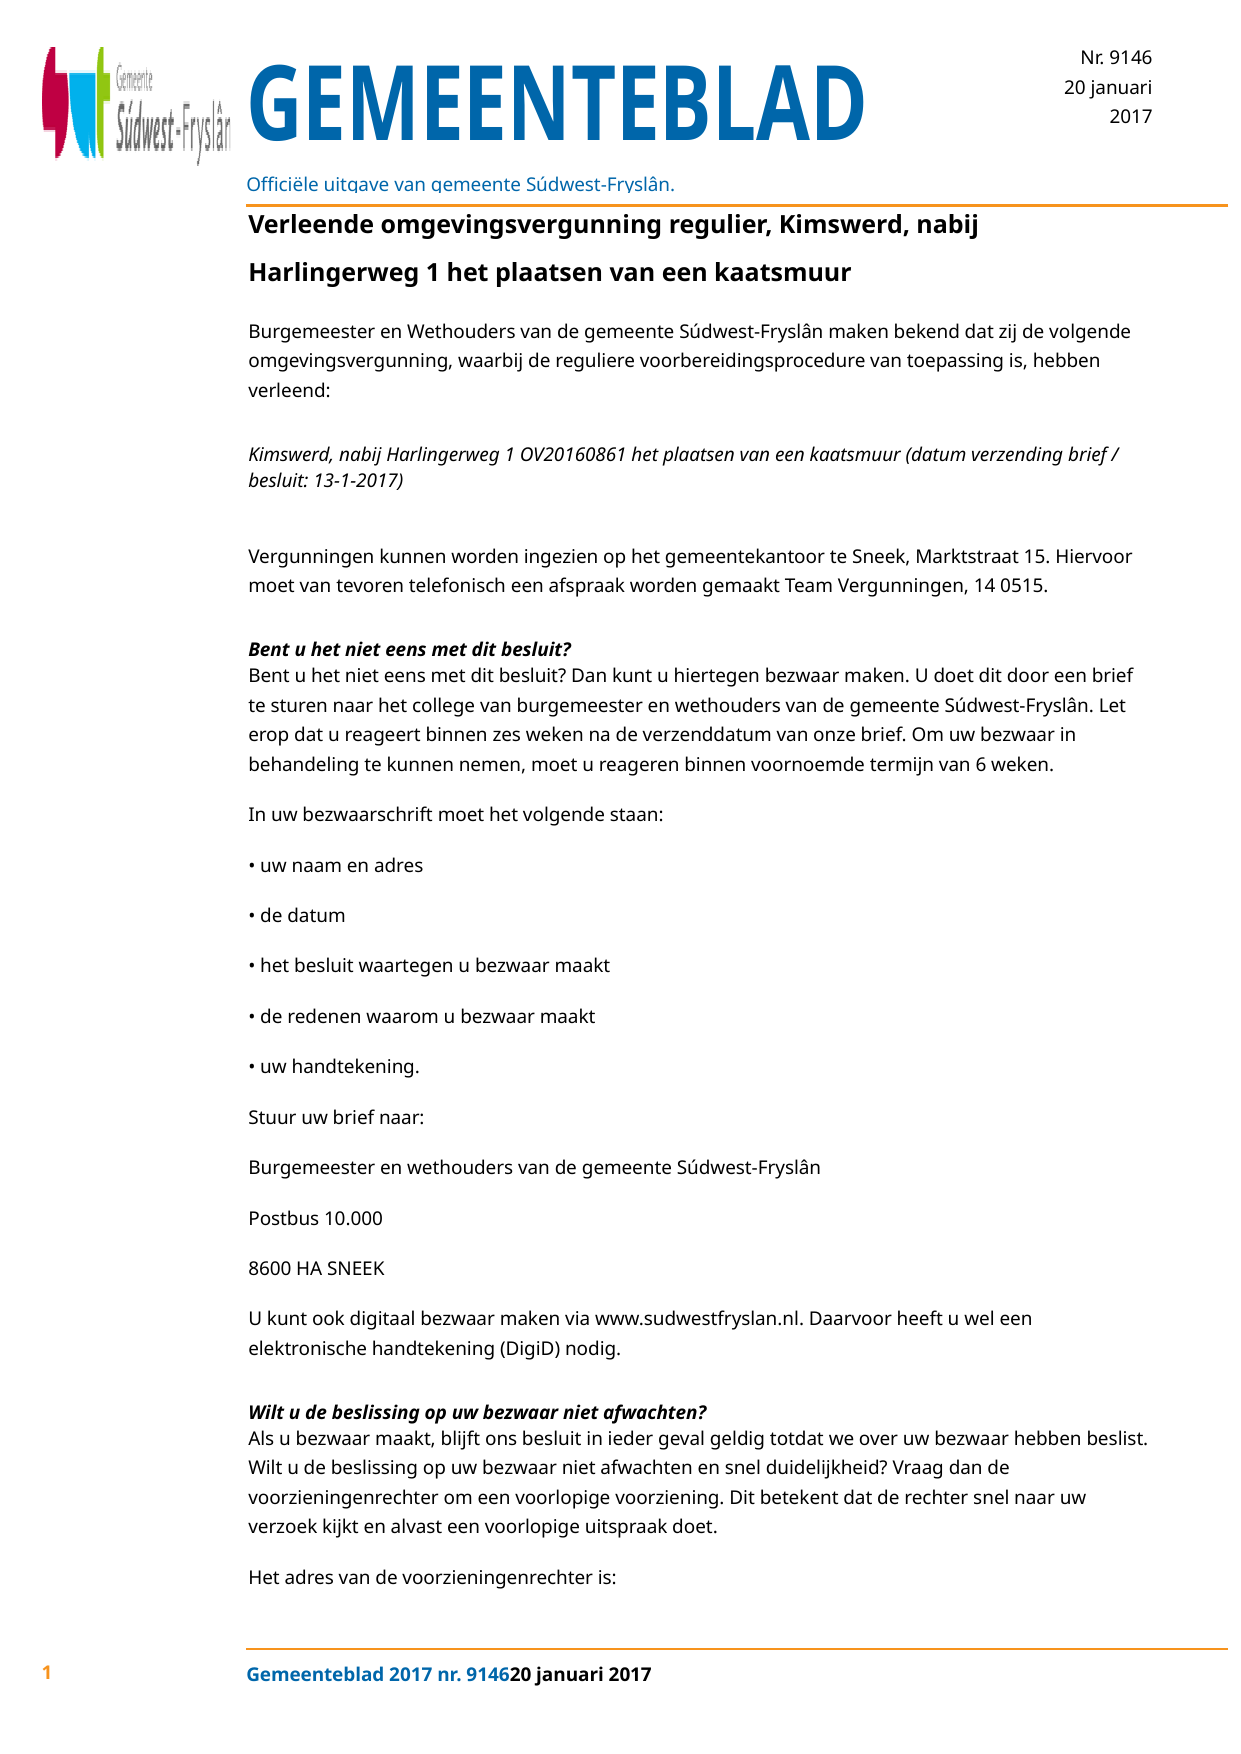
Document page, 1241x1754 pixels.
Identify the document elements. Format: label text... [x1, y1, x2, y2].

text Bent u het niet eens met dit besluit? [248, 636, 1152, 662]
text Vergunningen kunnen worden ingezien op het gemeentekantoor te Sneek, Marktstraat 15. Hiervoor moet van tevoren telefonisch een afspraak worden gemaakt Team Vergunningen, 14 0515. [248, 543, 1152, 598]
text Stuur uw brief naar: [248, 1104, 1152, 1129]
text Burgemeester en wethouders van de gemeente Súdwest-Fryslân [248, 1154, 1152, 1180]
text • de redenen waarom u bezwaar maakt [248, 1003, 1152, 1029]
text Als u bezwaar maakt, blijft ons besluit in ieder geval geldig totdat we over uw bezwaar hebben beslist. Wilt u de beslissing op uw bezwaar niet afwachten en snel duidelijkheid? Vraag dan de voorzieningenrechter om een voorlopige voorziening. Dit betekent dat de rechter snel naar uw verzoek kijkt en alvast een voorlopige uitspraak doet. [248, 1425, 1152, 1539]
text U kunt ook digitaal bezwaar maken via www.sudwestfryslan.nl. Daarvoor heeft u wel een elektronische handtekening (DigiD) nodig. [248, 1306, 1152, 1361]
text • het besluit waartegen u bezwaar maakt [248, 953, 1152, 978]
text Postbus 10.000 [248, 1205, 1152, 1230]
text • uw handtekening. [248, 1053, 1152, 1079]
text Wilt u de beslissing op uw bezwaar niet afwachten? [248, 1399, 1152, 1425]
picture [41, 47, 231, 172]
text • uw naam en adres [248, 852, 1152, 877]
text Het adres van de voorzieningenrechter is: [248, 1564, 1152, 1590]
text • de datum [248, 902, 1152, 928]
text Kimswerd, nabij Harlingerweg 1 OV20160861 het plaatsen van een kaatsmuur (datum verzending brief / besluit: 13-1-2017) [248, 441, 1152, 492]
text In uw bezwaarschrift moet het volgende staan: [248, 801, 1152, 827]
text Burgemeester en Wethouders van de gemeente Súdwest-Fryslân maken bekend dat zij de volgende omgevingsvergunning, waarbij de reguliere voorbereidingsprocedure van toepassing is, hebben verleend: [248, 318, 1152, 403]
text Bent u het niet eens met dit besluit? Dan kunt u hiertegen bezwaar maken. U doet dit door een brief te sturen naar het college van burgemeester en wethouders van de gemeente Súdwest-Fryslân. Let erop dat u reageert binnen zes weken na de verzenddatum van onze brief. Om uw bezwaar in behandeling te kunnen nemen, moet u reageren binnen voornoemde termijn van 6 weken. [248, 662, 1152, 777]
text Verleende omgevingsvergunning regulier, Kimswerd, nabij Harlingerweg 1 het plaatsen van een kaatsmuur [248, 207, 1152, 288]
text 8600 HA SNEEK [248, 1255, 1152, 1281]
